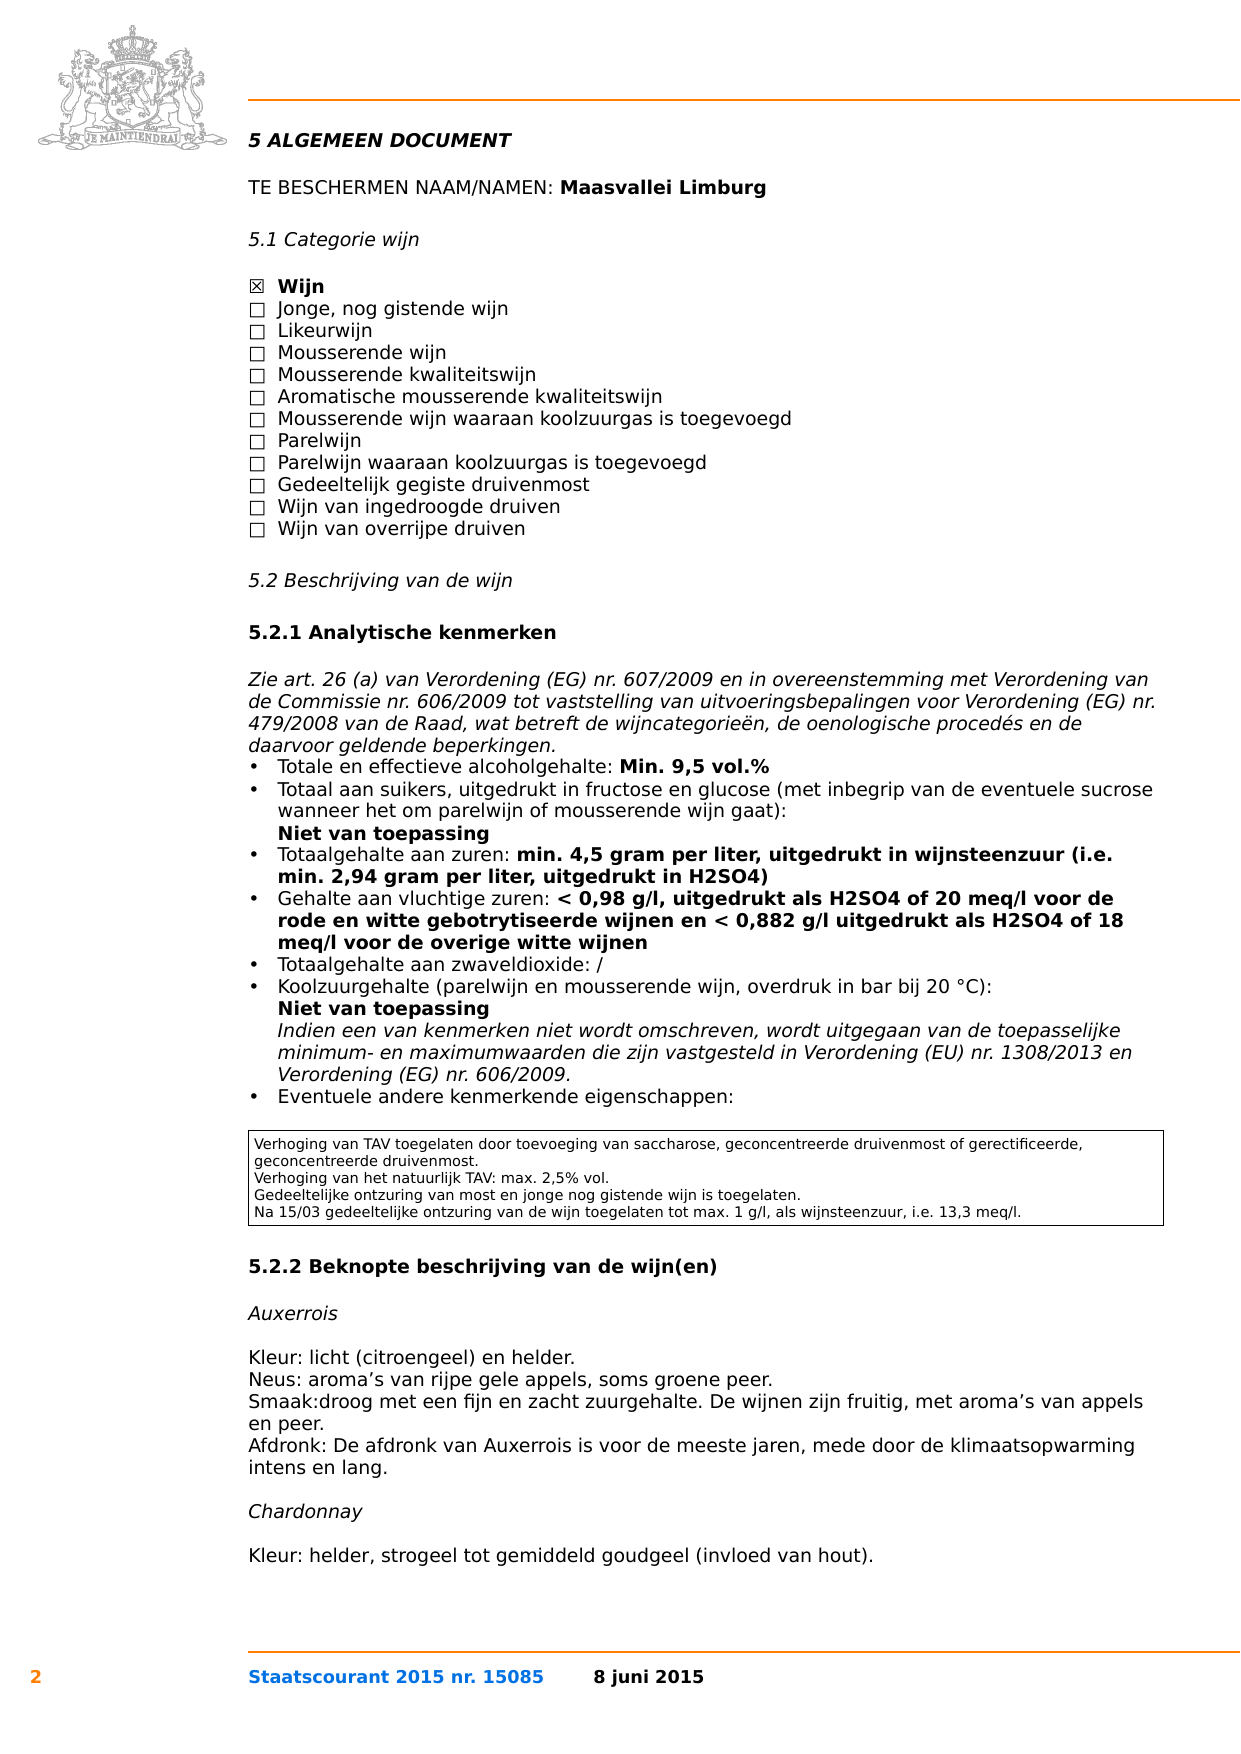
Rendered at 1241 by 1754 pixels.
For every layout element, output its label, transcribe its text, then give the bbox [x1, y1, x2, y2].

text • Totaal aan suikers, uitgedrukt in fructose en glucose (met inbegrip van de eventuele sucrose wanneer het om parelwijn of mousserende wijn gaat): [248, 778, 1163, 822]
text Afdronk: De afdronk van Auxerrois is voor de meeste jaren, mede door de klimaatsopwarming intens en lang. [248, 1435, 1163, 1479]
table_header Verhoging van TAV toegelaten door toevoeging van saccharose, geconcentreerde druivenmost of gerectificeerde, geconcentreerde druivenmost. Verhoging van het natuurlijk TAV: max. 2,5% vol. Gedeeltelijke ontzuring van most en jonge nog gistende wijn is toegelaten. Na 15/03 gedeeltelijke ontzuring van de wijn toegelaten tot max. 1 g/l, als wijnsteenzuur, i.e. 13,3 meq/l. [249, 1131, 1163, 1225]
subtitle 5.1 Categorie wijn [248, 229, 1163, 251]
text Indien een van kenmerken niet wordt omschreven, wordt uitgegaan van de toepasselijke minimum- en maximumwaarden die zijn vastgesteld in Verordening (EU) nr. 1308/2013 en Verordening (EG) nr. 606/2009. [277, 1020, 1163, 1086]
subtitle Auxerrois [248, 1303, 1163, 1325]
text □ Parelwijn waaraan koolzuurgas is toegevoegd [248, 452, 1163, 474]
text □ Wijn van overrijpe druiven [248, 518, 1163, 539]
text Zie art. 26 (a) van Verordening (EG) nr. 607/2009 en in overeenstemming met Verordening van de Commissie nr. 606/2009 tot vaststelling van uitvoeringsbepalingen voor Verordening (EG) nr. 479/2008 van de Raad, wat betreft de wijncategorieën, de oenologische procedés en de daarvoor geldende beperkingen. [248, 668, 1163, 756]
text □ Wijn van ingedroogde druiven [248, 496, 1163, 518]
text Niet van toepassing [277, 998, 1163, 1020]
text • Totaalgehalte aan zuren: min. 4,5 gram per liter, uitgedrukt in wijnsteenzuur (i.e. min. 2,94 gram per liter, uitgedrukt in H2SO4) [248, 844, 1163, 888]
text • Gehalte aan vluchtige zuren: < 0,98 g/l, uitgedrukt als H2SO4 of 20 meq/l voor de rode en witte gebotrytiseerde wijnen en < 0,882 g/l uitgedrukt als H2SO4 of 18 meq/l voor de overige witte wijnen [248, 888, 1163, 954]
text Neus: aroma’s van rijpe gele appels, soms groene peer. [248, 1369, 1163, 1391]
subtitle 5 ALGEMEEN DOCUMENT [248, 130, 1163, 152]
text □ Parelwijn [248, 430, 1163, 452]
text □ Aromatische mousserende kwaliteitswijn [248, 386, 1163, 408]
text □ Mousserende wijn waaraan koolzuurgas is toegevoegd [248, 408, 1163, 430]
text • Totaalgehalte aan zwaveldioxide: / [248, 954, 1163, 976]
text Kleur: helder, strogeel tot gemiddeld goudgeel (invloed van hout). [248, 1545, 1163, 1567]
text □ Mousserende kwaliteitswijn [248, 364, 1163, 386]
text Niet van toepassing [277, 822, 1163, 844]
subtitle 5.2.2 Beknopte beschrijving van de wijn(en) [248, 1256, 1163, 1278]
text □ Mousserende wijn [248, 342, 1163, 364]
text TE BESCHERMEN NAAM/NAMEN: Maasvallei Limburg [248, 177, 1163, 199]
text □ Gedeeltelijk gegiste druivenmost [248, 474, 1163, 496]
text □ Jonge, nog gistende wijn [248, 298, 1163, 320]
text • Eventuele andere kenmerkende eigenschappen: [248, 1086, 1163, 1108]
text □ Likeurwijn [248, 320, 1163, 342]
subtitle 5.2 Beschrijving van de wijn [248, 569, 1163, 592]
subtitle Chardonnay [248, 1501, 1163, 1523]
picture [38, 25, 227, 150]
text Kleur: licht (citroengeel) en helder. [248, 1347, 1163, 1369]
text • Koolzuurgehalte (parelwijn en mousserende wijn, overdruk in bar bij 20 °C): [248, 976, 1163, 998]
text • Totale en effectieve alcoholgehalte: Min. 9,5 vol.% [248, 756, 1163, 778]
text ☒ Wijn [248, 276, 1163, 298]
subtitle 5.2.1 Analytische kenmerken [248, 622, 1163, 643]
text Smaak:droog met een fijn en zacht zuurgehalte. De wijnen zijn fruitig, met aroma’s van appels en peer. [248, 1391, 1163, 1435]
